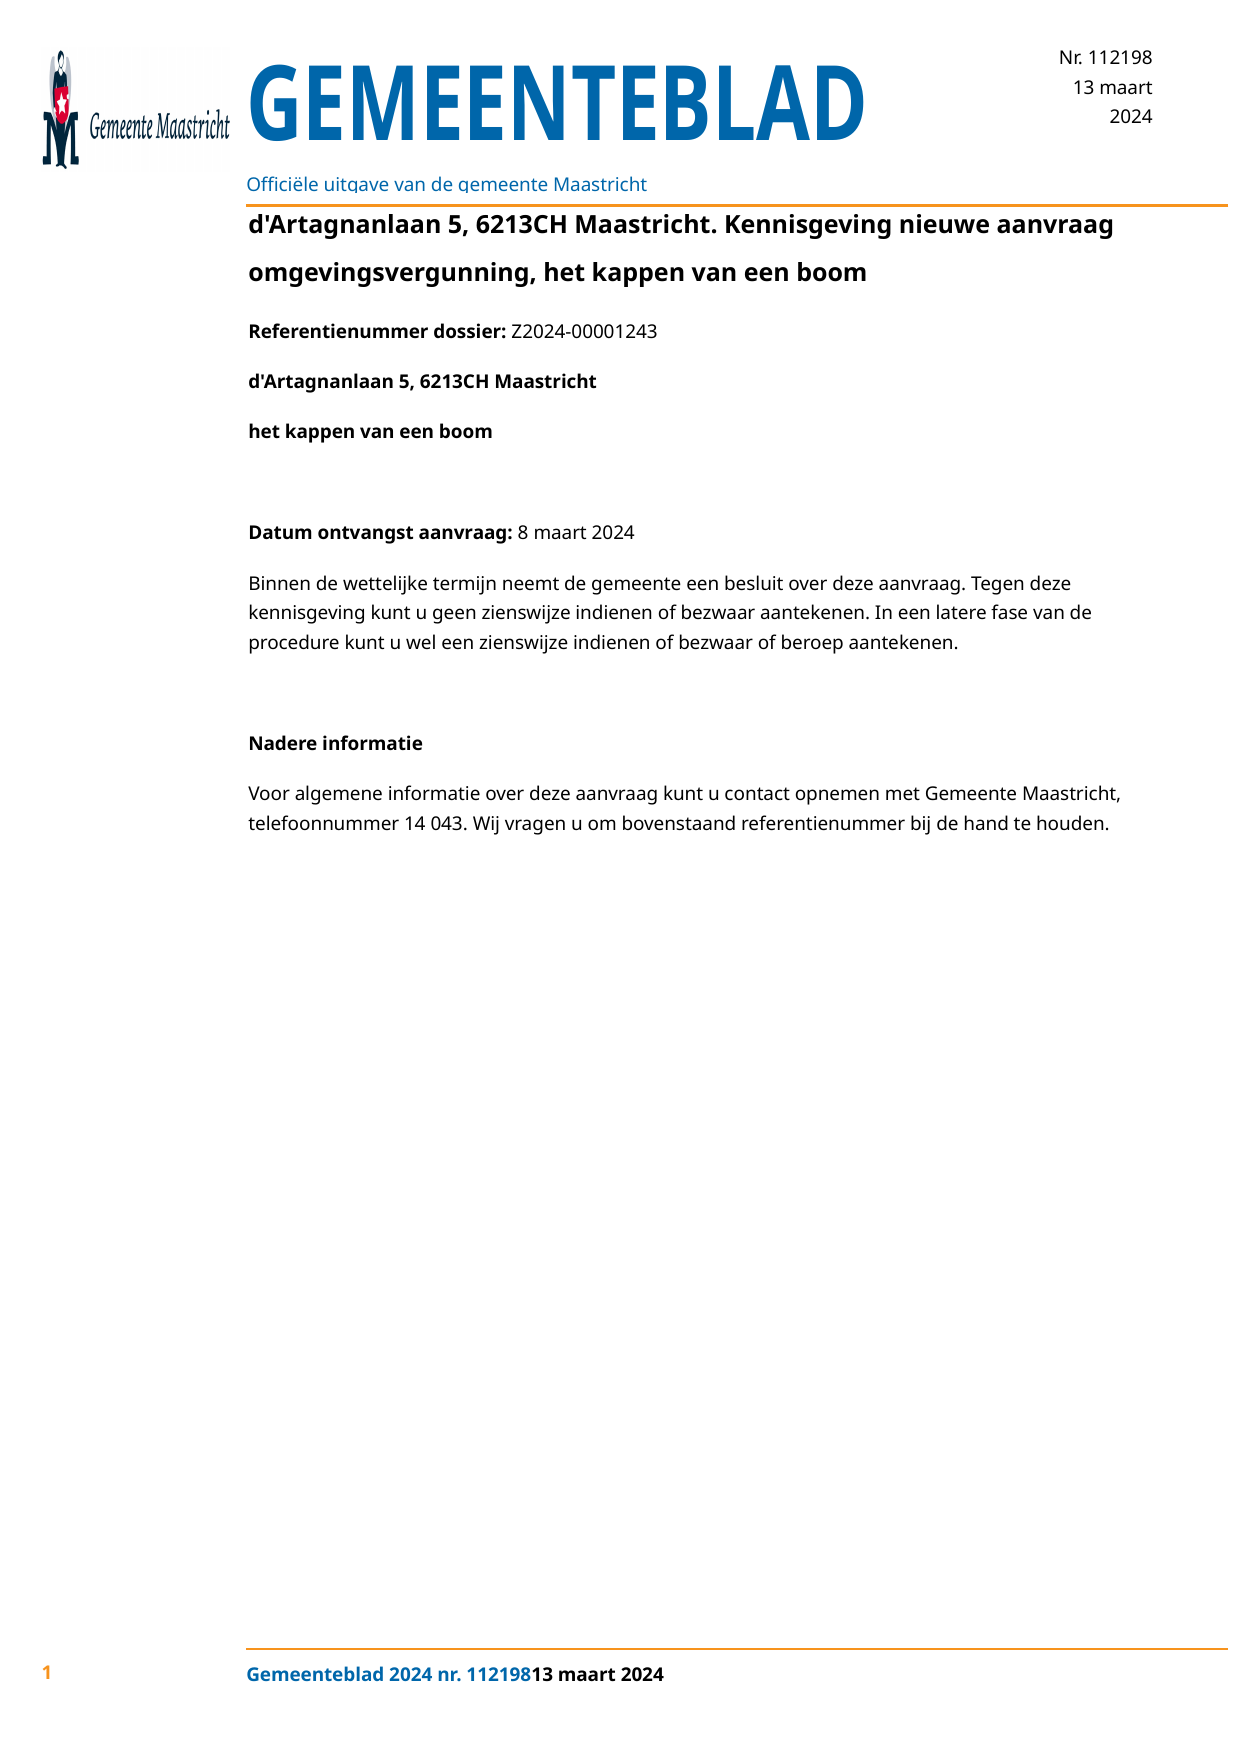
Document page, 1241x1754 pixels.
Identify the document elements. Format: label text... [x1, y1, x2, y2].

text d'Artagnanlaan 5, 6213CH Maastricht. Kennisgeving nieuwe aanvraag omgevingsvergunning, het kappen van een boom [248, 207, 1152, 288]
text d'Artagnanlaan 5, 6213CH Maastricht [248, 368, 1152, 394]
text Nadere informatie [248, 730, 1152, 756]
text Binnen de wettelijke termijn neemt de gemeente een besluit over deze aanvraag. Tegen deze kennisgeving kunt u geen zienswijze indienen of bezwaar aantekenen. In een latere fase van de procedure kunt u wel een zienswijze indienen of bezwaar of beroep aantekenen. [248, 570, 1152, 655]
text Datum ontvangst aanvraag: 8 maart 2024 [248, 519, 1152, 545]
text Voor algemene informatie over deze aanvraag kunt u contact opnemen met Gemeente Maastricht, telefoonnummer 14 043. Wij vragen u om bovenstaand referentienummer bij de hand te houden. [248, 780, 1152, 836]
text het kappen van een boom [248, 419, 1152, 444]
text Referentienummer dossier: Z2024-00001243 [248, 318, 1152, 344]
picture [41, 47, 231, 172]
